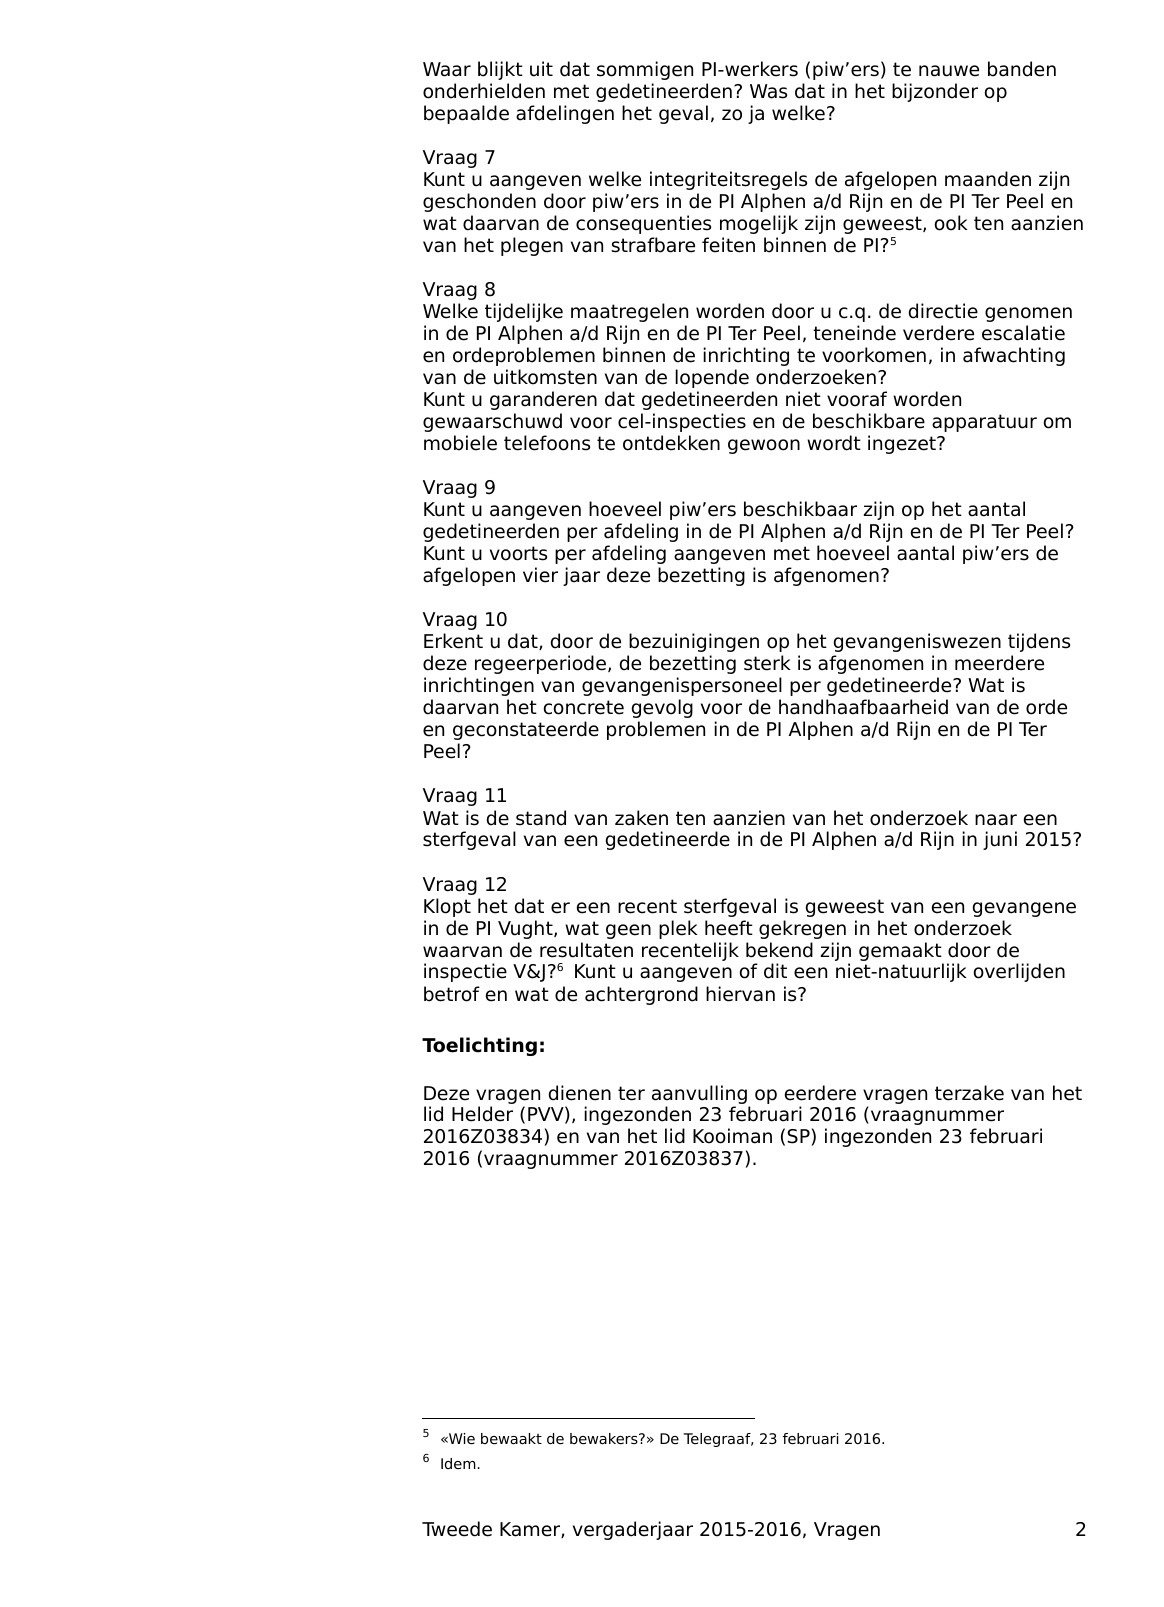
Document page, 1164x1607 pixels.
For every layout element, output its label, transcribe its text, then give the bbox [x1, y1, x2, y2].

text Vraag 9 [422, 477, 1087, 499]
subtitle Toelichting: [422, 1035, 1087, 1057]
text Idem. [422, 1452, 1087, 1474]
text Vraag 12 [422, 873, 1087, 896]
text Wat is de stand van zaken ten aanzien van het onderzoek naar een sterfgeval van een gedetineerde in de PI Alphen a/d Rijn in juni 2015? [422, 807, 1087, 851]
text Kunt u aangeven hoeveel piw’ers beschikbaar zijn op het aantal gedetineerden per afdeling in de PI Alphen a/d Rijn en de PI Ter Peel? Kunt u voorts per afdeling aangeven met hoeveel aantal piw’ers de afgelopen vier jaar deze bezetting is afgenomen? [422, 499, 1087, 587]
text Vraag 7 [422, 147, 1087, 169]
text Klopt het dat er een recent sterfgeval is geweest van een gevangene in de PI Vught, wat geen plek heeft gekregen in het onderzoek waarvan de resultaten recentelijk bekend zijn gemaakt door de inspectie V&J? Kunt u aangeven of dit een niet-natuurlijk overlijden betrof en wat de achtergrond hiervan is? [422, 896, 1087, 1005]
text Vraag 10 [422, 609, 1087, 631]
text Welke tijdelijke maatregelen worden door u c.q. de directie genomen in de PI Alphen a/d Rijn en de PI Ter Peel, teneinde verdere escalatie en ordeproblemen binnen de inrichting te voorkomen, in afwachting van de uitkomsten van de lopende onderzoeken? [422, 301, 1087, 389]
text Waar blijkt uit dat sommigen PI-werkers (piw’ers) te nauwe banden onderhielden met gedetineerden? Was dat in het bijzonder op bepaalde afdelingen het geval, zo ja welke? [422, 59, 1087, 125]
text Vraag 11 [422, 785, 1087, 807]
text «Wie bewaakt de bewakers?» De Telegraaf, 23 februari 2016. [422, 1427, 1087, 1449]
text Kunt u aangeven welke integriteitsregels de afgelopen maanden zijn geschonden door piw’ers in de PI Alphen a/d Rijn en de PI Ter Peel en wat daarvan de consequenties mogelijk zijn geweest, ook ten aanzien van het plegen van strafbare feiten binnen de PI? [422, 169, 1087, 257]
text Kunt u garanderen dat gedetineerden niet vooraf worden gewaarschuwd voor cel-inspecties en de beschikbare apparatuur om mobiele telefoons te ontdekken gewoon wordt ingezet? [422, 389, 1087, 455]
text Deze vragen dienen ter aanvulling op eerdere vragen terzake van het lid Helder (PVV), ingezonden 23 februari 2016 (vraagnummer 2016Z03834) en van het lid Kooiman (SP) ingezonden 23 februari 2016 (vraagnummer 2016Z03837). [422, 1082, 1087, 1170]
text Vraag 8 [422, 279, 1087, 301]
text Erkent u dat, door de bezuinigingen op het gevangeniswezen tijdens deze regeerperiode, de bezetting sterk is afgenomen in meerdere inrichtingen van gevangenispersoneel per gedetineerde? Wat is daarvan het concrete gevolg voor de handhaafbaarheid van de orde en geconstateerde problemen in de PI Alphen a/d Rijn en de PI Ter Peel? [422, 631, 1087, 763]
